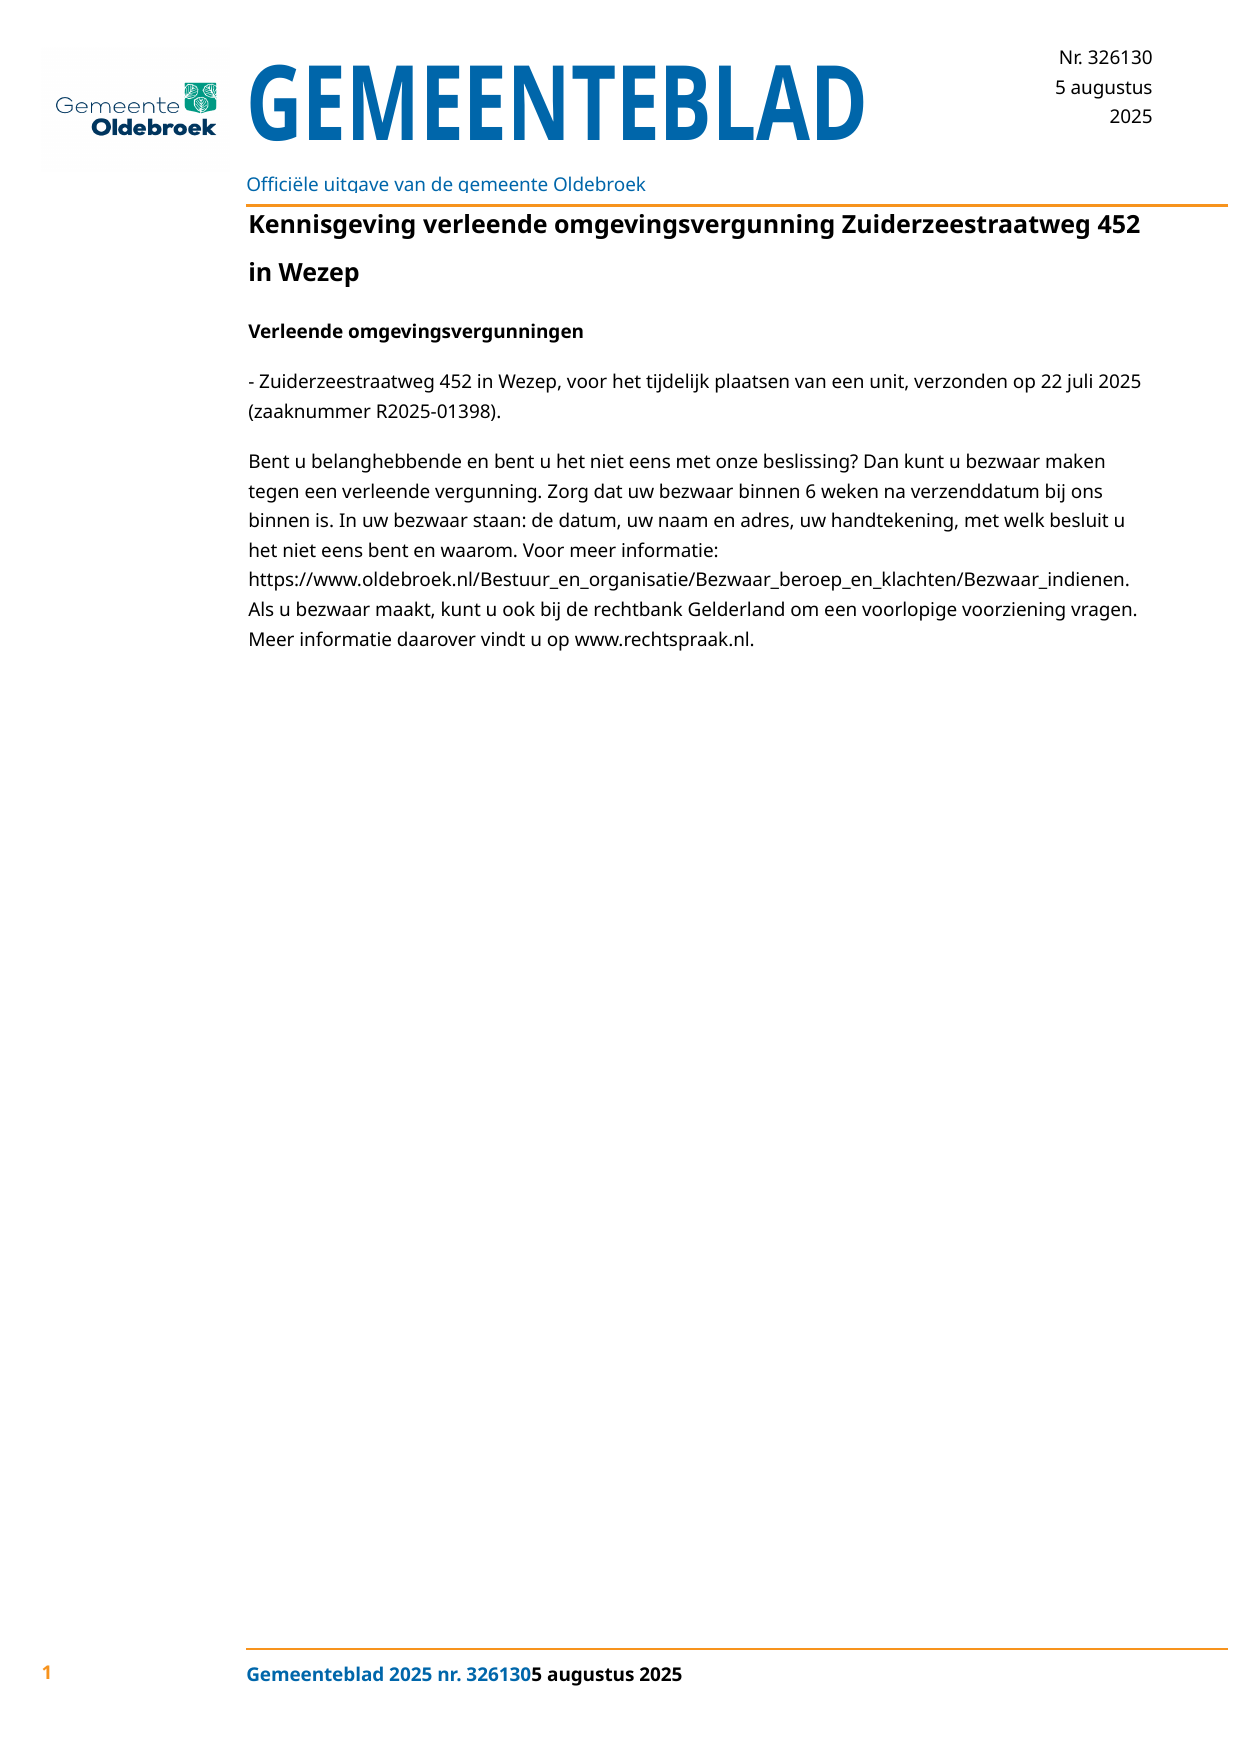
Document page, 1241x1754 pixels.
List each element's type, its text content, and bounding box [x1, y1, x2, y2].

text Bent u belanghebbende en bent u het niet eens met onze beslissing? Dan kunt u bezwaar maken tegen een verleende vergunning. Zorg dat uw bezwaar binnen 6 weken na verzenddatum bij ons binnen is. In uw bezwaar staan: de datum, uw naam en adres, uw handtekening, met welk besluit u het niet eens bent en waarom. Voor meer informatie: https://www.oldebroek.nl/Bestuur_en_organisatie/Bezwaar_beroep_en_klachten/Bezwaar_indienen. Als u bezwaar maakt, kunt u ook bij de rechtbank Gelderland om een voorlopige voorziening vragen. Meer informatie daarover vindt u op www.rechtspraak.nl. [248, 448, 1152, 652]
picture [41, 47, 231, 172]
text Kennisgeving verleende omgevingsvergunning Zuiderzeestraatweg 452 in Wezep [248, 207, 1152, 288]
text - Zuiderzeestraatweg 452 in Wezep, voor het tijdelijk plaatsen van een unit, verzonden op 22 juli 2025 (zaaknummer R2025-01398). [248, 368, 1152, 424]
text Verleende omgevingsvergunningen [248, 318, 1152, 344]
